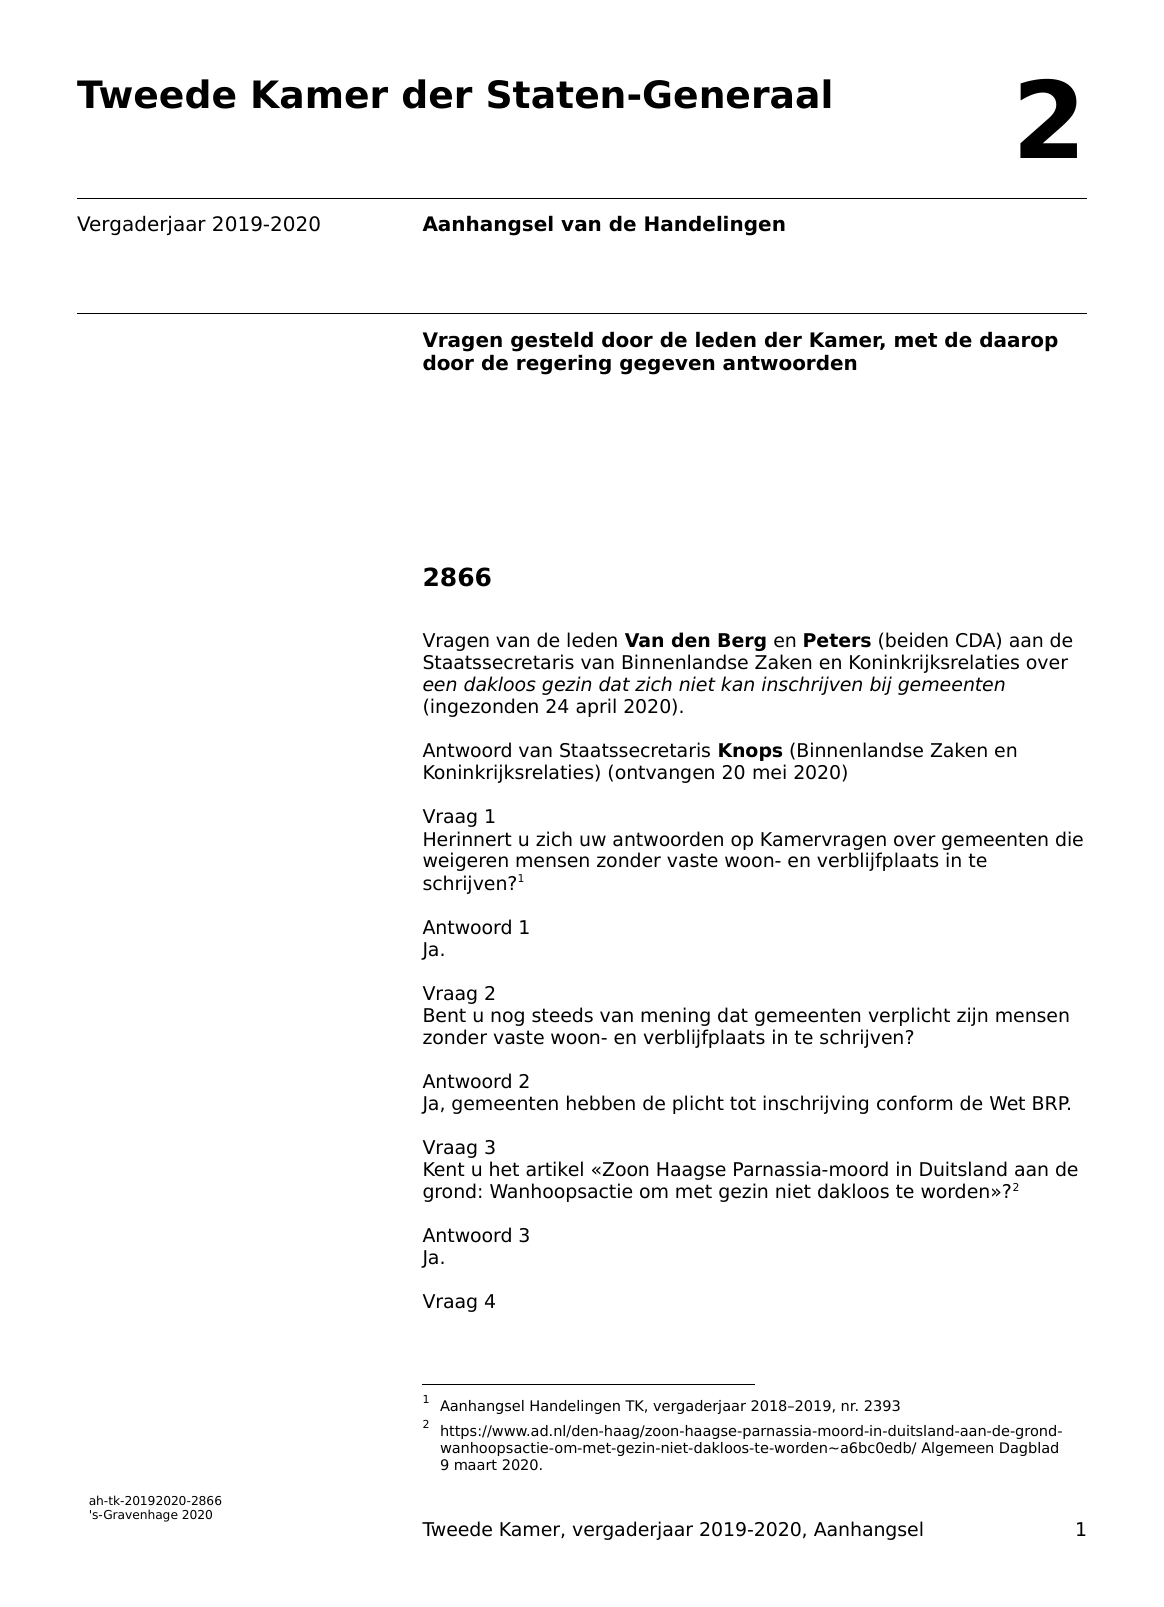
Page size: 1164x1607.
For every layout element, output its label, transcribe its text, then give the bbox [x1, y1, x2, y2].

text Antwoord 1 [422, 917, 1087, 938]
text Kent u het artikel «Zoon Haagse Parnassia-moord in Duitsland aan de grond: Wanhoopsactie om met gezin niet dakloos te worden»? [422, 1159, 1087, 1203]
text https://www.ad.nl/den-haag/zoon-haagse-parnassia-moord-in-duitsland-aan-de-grond-wanhoopsactie-om-met-gezin-niet-dakloos-te-worden~a6bc0edb/ Algemeen Dagblad 9 maart 2020. [422, 1418, 1087, 1474]
table_cell [77, 314, 422, 375]
text 2866 [422, 563, 1087, 592]
table_cell Vergaderjaar 2019-2020 [77, 199, 422, 313]
text 's-Gravenhage 2020 [88, 1508, 323, 1522]
text Antwoord 2 [422, 1071, 1087, 1093]
text ah-tk-20192020-2866 [88, 1494, 323, 1508]
text Ja. [422, 1247, 1087, 1269]
text Aanhangsel Handelingen TK, vergaderjaar 2018–2019, nr. 2393 [422, 1393, 1087, 1416]
table_header 2 [886, 59, 1087, 198]
text Antwoord 3 [422, 1225, 1087, 1247]
text Ja, gemeenten hebben de plicht tot inschrijving conform de Wet BRP. [422, 1093, 1087, 1115]
text Vraag 3 [422, 1137, 1087, 1159]
text Vragen van de leden Van den Berg en Peters (beiden CDA) aan de Staatssecretaris van Binnenlandse Zaken en Koninkrijksrelaties over een dakloos gezin dat zich niet kan inschrijven bij gemeenten (ingezonden 24 april 2020). [422, 630, 1087, 718]
table_cell Aanhangsel van de Handelingen [422, 199, 1087, 313]
text Vraag 2 [422, 983, 1087, 1005]
table_header Tweede Kamer der Staten-Generaal [77, 59, 886, 198]
text Antwoord van Staatssecretaris Knops (Binnenlandse Zaken en Koninkrijksrelaties) (ontvangen 20 mei 2020) [422, 740, 1087, 784]
text Ja. [422, 938, 1087, 961]
text Vraag 4 [422, 1291, 1087, 1313]
text Herinnert u zich uw antwoorden op Kamervragen over gemeenten die weigeren mensen zonder vaste woon- en verblijfplaats in te schrijven? [422, 828, 1087, 894]
table_cell Vragen gesteld door de leden der Kamer, met de daarop door de regering gegeven antwoorden [422, 314, 1087, 375]
text Vraag 1 [422, 806, 1087, 828]
text Bent u nog steeds van mening dat gemeenten verplicht zijn mensen zonder vaste woon- en verblijfplaats in te schrijven? [422, 1005, 1087, 1049]
